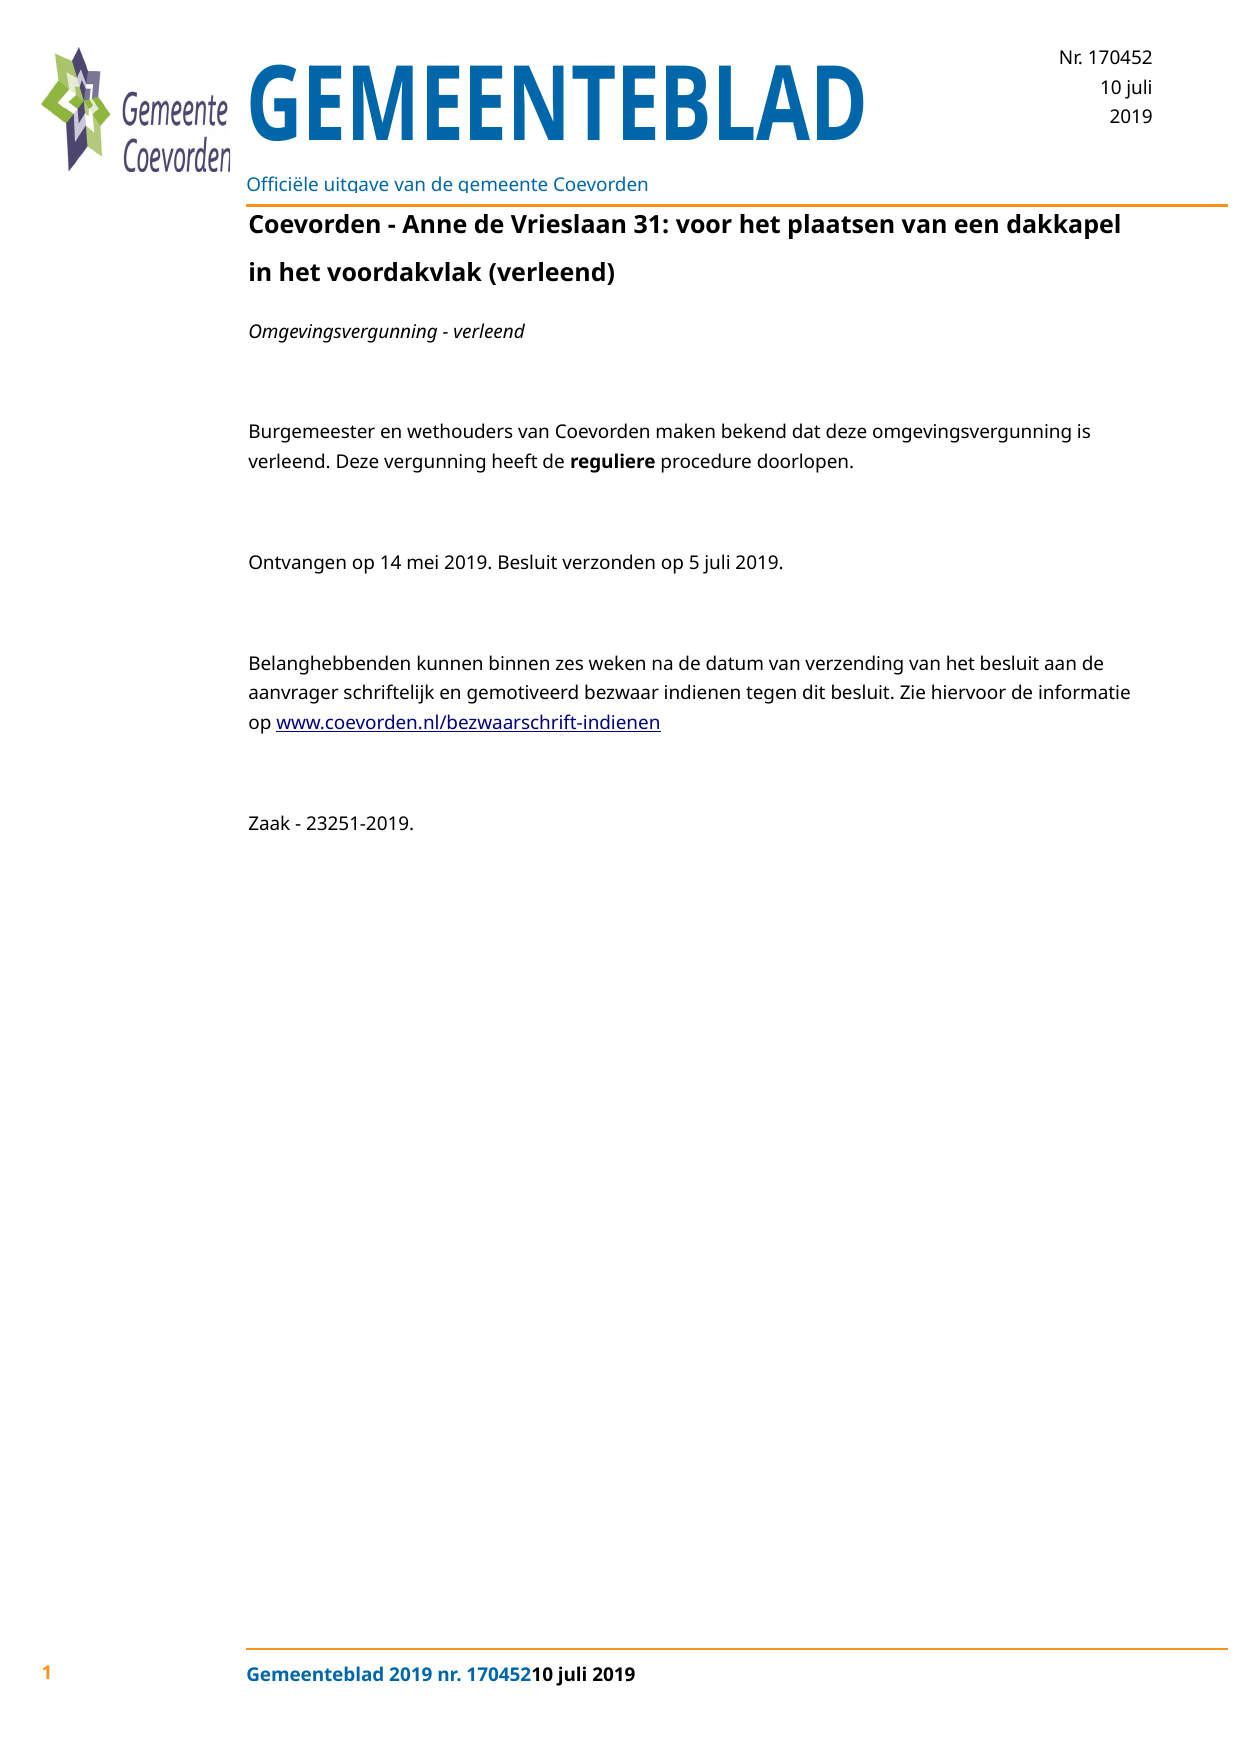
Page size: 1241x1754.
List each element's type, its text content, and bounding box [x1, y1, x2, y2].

text Ontvangen op 14 mei 2019. Besluit verzonden op 5 juli 2019. [248, 549, 1152, 575]
text Coevorden - Anne de Vrieslaan 31: voor het plaatsen van een dakkapel in het voordakvlak (verleend) [248, 207, 1152, 288]
text Burgemeester en wethouders van Coevorden maken bekend dat deze omgevingsvergunning is verleend. Deze vergunning heeft de reguliere procedure doorlopen. [248, 419, 1152, 474]
text Omgevingsvergunning - verleend [248, 318, 1152, 344]
picture [41, 47, 231, 172]
text Belanghebbenden kunnen binnen zes weken na de datum van verzending van het besluit aan de aanvrager schriftelijk en gemotiveerd bezwaar indienen tegen dit besluit. Zie hiervoor de informatie op www.coevorden.nl/bezwaarschrift-indienen [248, 650, 1152, 735]
text Zaak - 23251-2019. [248, 810, 1152, 836]
